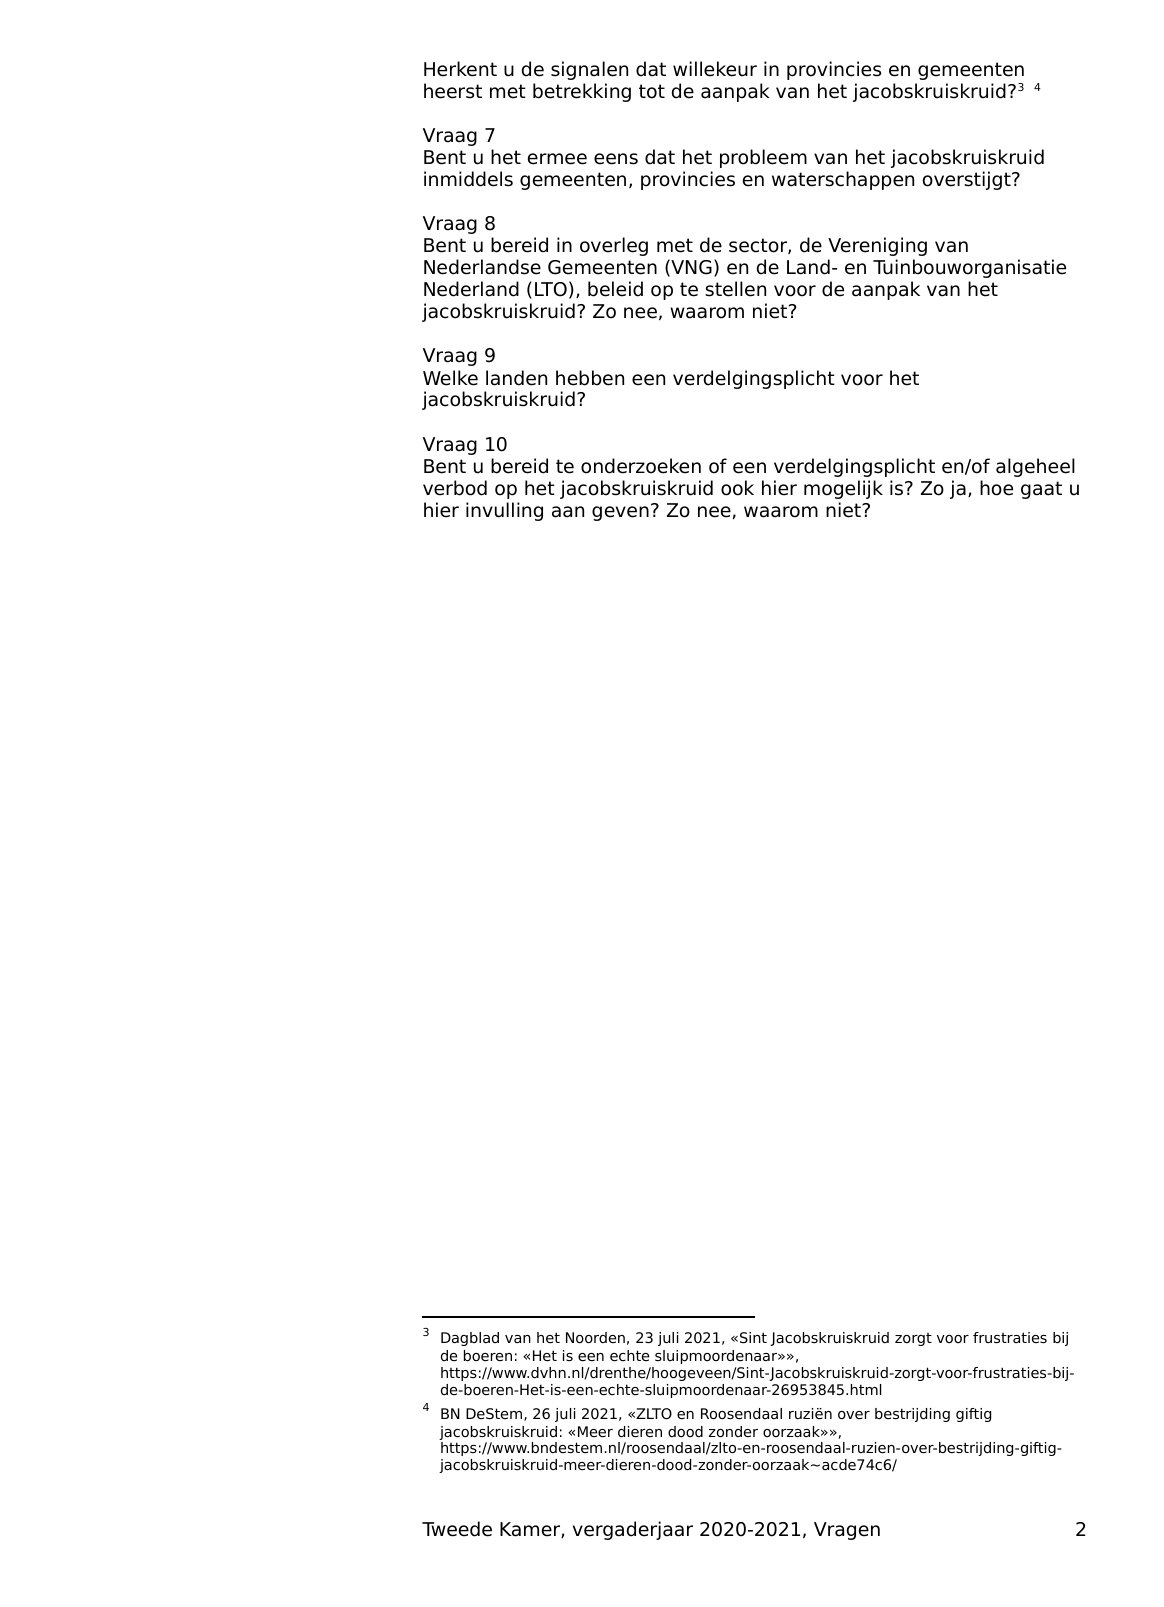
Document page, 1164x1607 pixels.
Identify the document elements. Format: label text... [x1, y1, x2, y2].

text Welke landen hebben een verdelgingsplicht voor het jacobskruiskruid? [422, 367, 1087, 411]
text Bent u bereid in overleg met de sector, de Vereniging van Nederlandse Gemeenten (VNG) en de Land- en Tuinbouworganisatie Nederland (LTO), beleid op te stellen voor de aanpak van het jacobskruiskruid? Zo nee, waarom niet? [422, 235, 1087, 323]
text Vraag 7 [422, 125, 1087, 147]
text BN DeStem, 26 juli 2021, «ZLTO en Roosendaal ruziën over bestrijding giftig jacobskruiskruid: «Meer dieren dood zonder oorzaak»», https://www.bndestem.nl/roosendaal/zlto-en-roosendaal-ruzien-over-bestrijding-giftig-jacobskruiskruid-meer-dieren-dood-zonder-oorzaak~acde74c6/ [422, 1402, 1087, 1474]
text Bent u bereid te onderzoeken of een verdelgingsplicht en/of algeheel verbod op het jacobskruiskruid ook hier mogelijk is? Zo ja, hoe gaat u hier invulling aan geven? Zo nee, waarom niet? [422, 456, 1087, 521]
text Bent u het ermee eens dat het probleem van het jacobskruiskruid inmiddels gemeenten, provincies en waterschappen overstijgt? [422, 147, 1087, 191]
text Herkent u de signalen dat willekeur in provincies en gemeenten heerst met betrekking tot de aanpak van het jacobskruiskruid? [422, 59, 1087, 103]
text Vraag 9 [422, 345, 1087, 367]
text Vraag 10 [422, 433, 1087, 456]
text Dagblad van het Noorden, 23 juli 2021, «Sint Jacobskruiskruid zorgt voor frustraties bij de boeren: «Het is een echte sluipmoordenaar»», https://www.dvhn.nl/drenthe/hoogeveen/Sint-Jacobskruiskruid-zorgt-voor-frustraties-bij-de-boeren-Het-is-een-echte-sluipmoordenaar-26953845.html [422, 1326, 1087, 1399]
text Vraag 8 [422, 213, 1087, 235]
